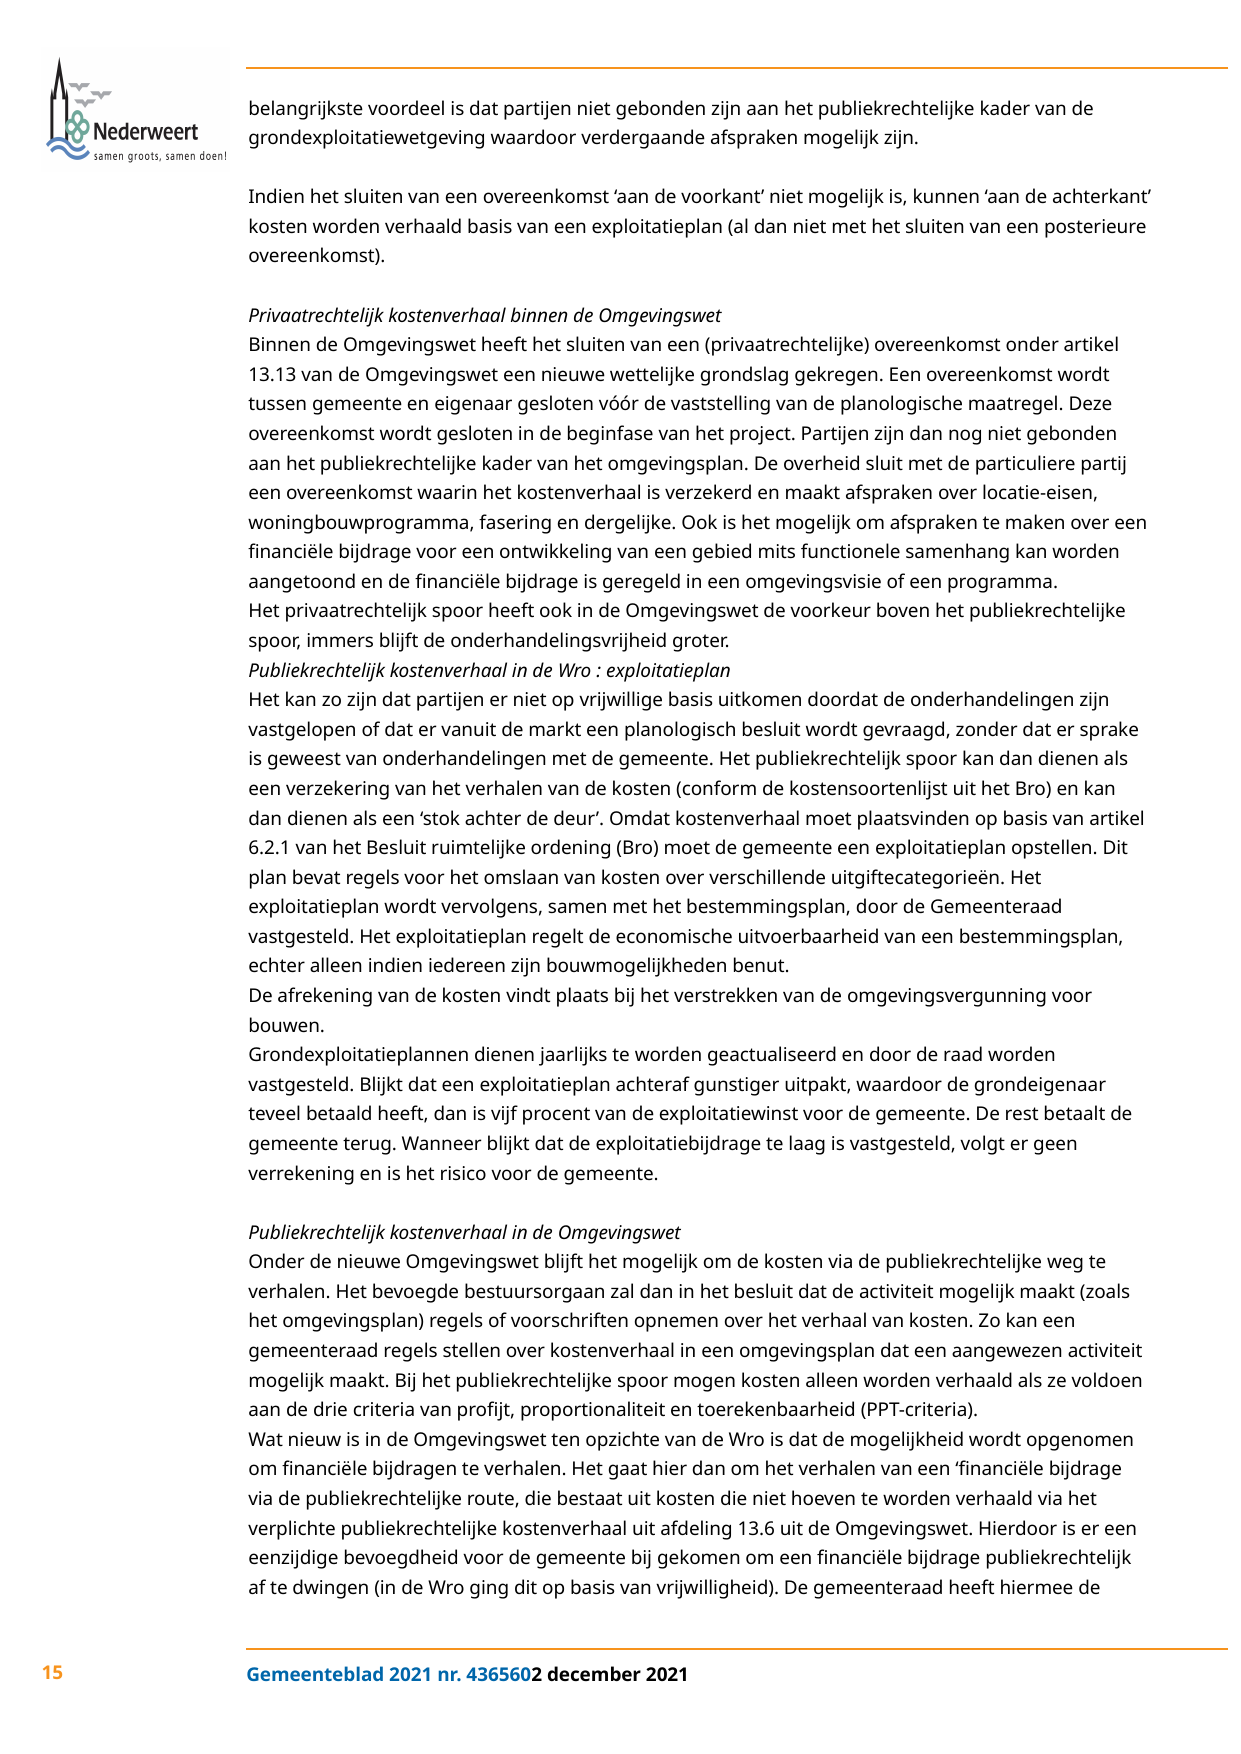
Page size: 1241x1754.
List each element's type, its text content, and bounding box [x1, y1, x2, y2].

text Wat nieuw is in de Omgevingswet ten opzichte van de Wro is dat de mogelijkheid wordt opgenomen om financiële bijdragen te verhalen. Het gaat hier dan om het verhalen van een ‘financiële bijdrage via de publiekrechtelijke route, die bestaat uit kosten die niet hoeven te worden verhaald via het verplichte publiekrechtelijke kostenverhaal uit afdeling 13.6 uit de Omgevingswet. Hierdoor is er een eenzijdige bevoegdheid voor de gemeente bij gekomen om een financiële bijdrage publiekrechtelijk af te dwingen (in de Wro ging dit op basis van vrijwilligheid). De gemeenteraad heeft hiermee de [248, 1426, 1152, 1600]
text De afrekening van de kosten vindt plaats bij het verstrekken van de omgevingsvergunning voor bouwen. [248, 982, 1152, 1038]
text Publiekrechtelijk kostenverhaal in de Omgevingswet [248, 1219, 1152, 1245]
text Privaatrechtelijk kostenverhaal binnen de Omgevingswet [248, 302, 1152, 328]
text Onder de nieuwe Omgevingswet blijft het mogelijk om de kosten via de publiekrechtelijke weg te verhalen. Het bevoegde bestuursorgaan zal dan in het besluit dat de activiteit mogelijk maakt (zoals het omgevingsplan) regels of voorschriften opnemen over het verhaal van kosten. Zo kan een gemeenteraad regels stellen over kostenverhaal in een omgevingsplan dat een aangewezen activiteit mogelijk maakt. Bij het publiekrechtelijke spoor mogen kosten alleen worden verhaald als ze voldoen aan de drie criteria van profijt, proportionaliteit en toerekenbaarheid (PPT-criteria). [248, 1248, 1152, 1422]
text belangrijkste voordeel is dat partijen niet gebonden zijn aan het publiekrechtelijke kader van de grondexploitatiewetgeving waardoor verdergaande afspraken mogelijk zijn. [248, 95, 1152, 150]
text Het privaatrechtelijk spoor heeft ook in de Omgevingswet de voorkeur boven het publiekrechtelijke spoor, immers blijft de onderhandelingsvrijheid groter. [248, 598, 1152, 653]
text Grondexploitatieplannen dienen jaarlijks te worden geactualiseerd en door de raad worden vastgesteld. Blijkt dat een exploitatieplan achteraf gunstiger uitpakt, waardoor de grondeigenaar teveel betaald heeft, dan is vijf procent van de exploitatiewinst voor de gemeente. De rest betaalt de gemeente terug. Wanneer blijkt dat de exploitatiebijdrage te laag is vastgesteld, volgt er geen verrekening en is het risico voor de gemeente. [248, 1041, 1152, 1186]
text Binnen de Omgevingswet heeft het sluiten van een (privaatrechtelijke) overeenkomst onder artikel 13.13 van de Omgevingswet een nieuwe wettelijke grondslag gekregen. Een overeenkomst wordt tussen gemeente en eigenaar gesloten vóór de vaststelling van de planologische maatregel. Deze overeenkomst wordt gesloten in de beginfase van het project. Partijen zijn dan nog niet gebonden aan het publiekrechtelijke kader van het omgevingsplan. De overheid sluit met de particuliere partij een overeenkomst waarin het kostenverhaal is verzekerd en maakt afspraken over locatie-eisen, woningbouwprogramma, fasering en dergelijke. Ook is het mogelijk om afspraken te maken over een financiële bijdrage voor een ontwikkeling van een gebied mits functionele samenhang kan worden aangetoond en de financiële bijdrage is geregeld in een omgevingsvisie of een programma. [248, 331, 1152, 594]
text Publiekrechtelijk kostenverhaal in de Wro : exploitatieplan [248, 657, 1152, 683]
text Indien het sluiten van een overeenkomst ‘aan de voorkant’ niet mogelijk is, kunnen ‘aan de achterkant’ kosten worden verhaald basis van een exploitatieplan (al dan niet met het sluiten van een posterieure overeenkomst). [248, 183, 1152, 268]
picture [41, 47, 231, 172]
text Het kan zo zijn dat partijen er niet op vrijwillige basis uitkomen doordat de onderhandelingen zijn vastgelopen of dat er vanuit de markt een planologisch besluit wordt gevraagd, zonder dat er sprake is geweest van onderhandelingen met de gemeente. Het publiekrechtelijk spoor kan dan dienen als een verzekering van het verhalen van de kosten (conform de kostensoortenlijst uit het Bro) en kan dan dienen als een ‘stok achter de deur’. Omdat kostenverhaal moet plaatsvinden op basis van artikel 6.2.1 van het Besluit ruimtelijke ordening (Bro) moet de gemeente een exploitatieplan opstellen. Dit plan bevat regels voor het omslaan van kosten over verschillende uitgiftecategorieën. Het exploitatieplan wordt vervolgens, samen met het bestemmingsplan, door de Gemeenteraad vastgesteld. Het exploitatieplan regelt de economische uitvoerbaarheid van een bestemmingsplan, echter alleen indien iedereen zijn bouwmogelijkheden benut. [248, 686, 1152, 978]
